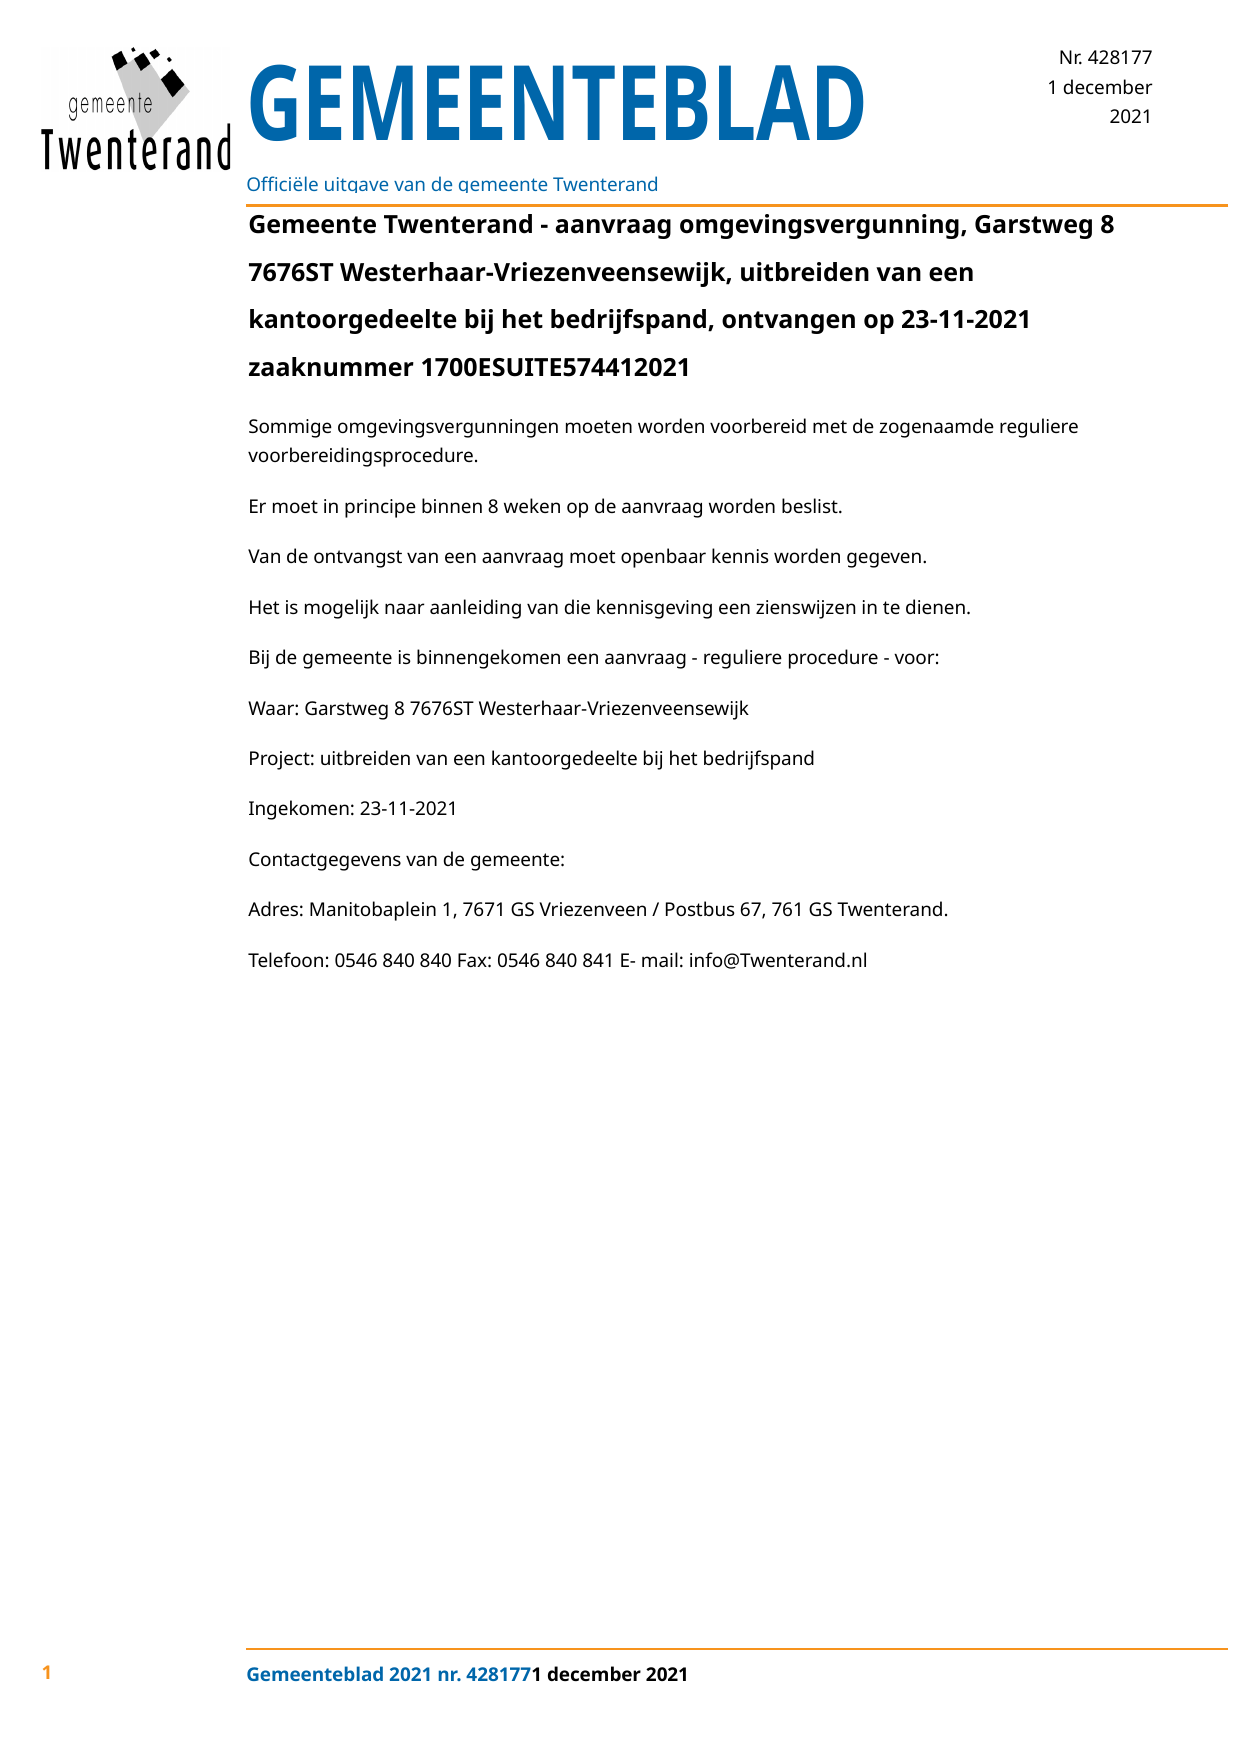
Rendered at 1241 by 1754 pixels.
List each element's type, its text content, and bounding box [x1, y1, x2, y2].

text Telefoon: 0546 840 840 Fax: 0546 840 841 E- mail: info@Twenterand.nl [248, 947, 1152, 973]
text Bij de gemeente is binnengekomen een aanvraag - reguliere procedure - voor: [248, 644, 1152, 670]
text Het is mogelijk naar aanleiding van die kennisgeving een zienswijzen in te dienen. [248, 594, 1152, 620]
text Ingekomen: 23-11-2021 [248, 796, 1152, 821]
text Er moet in principe binnen 8 weken op de aanvraag worden beslist. [248, 493, 1152, 519]
text Van de ontvangst van een aanvraag moet openbaar kennis worden gegeven. [248, 543, 1152, 569]
text Project: uitbreiden van een kantoorgedeelte bij het bedrijfspand [248, 745, 1152, 771]
text Sommige omgevingsvergunningen moeten worden voorbereid met de zogenaamde reguliere voorbereidingsprocedure. [248, 413, 1152, 468]
text Gemeente Twenterand - aanvraag omgevingsvergunning, Garstweg 8 7676ST Westerhaar-Vriezenveensewijk, uitbreiden van een kantoorgedeelte bij het bedrijfspand, ontvangen op 23-11-2021 zaaknummer 1700ESUITE574412021 [248, 207, 1152, 384]
text Adres: Manitobaplein 1, 7671 GS Vriezenveen / Postbus 67, 761 GS Twenterand. [248, 896, 1152, 922]
text Contactgegevens van de gemeente: [248, 846, 1152, 872]
picture [41, 47, 231, 172]
text Waar: Garstweg 8 7676ST Westerhaar-Vriezenveensewijk [248, 695, 1152, 721]
